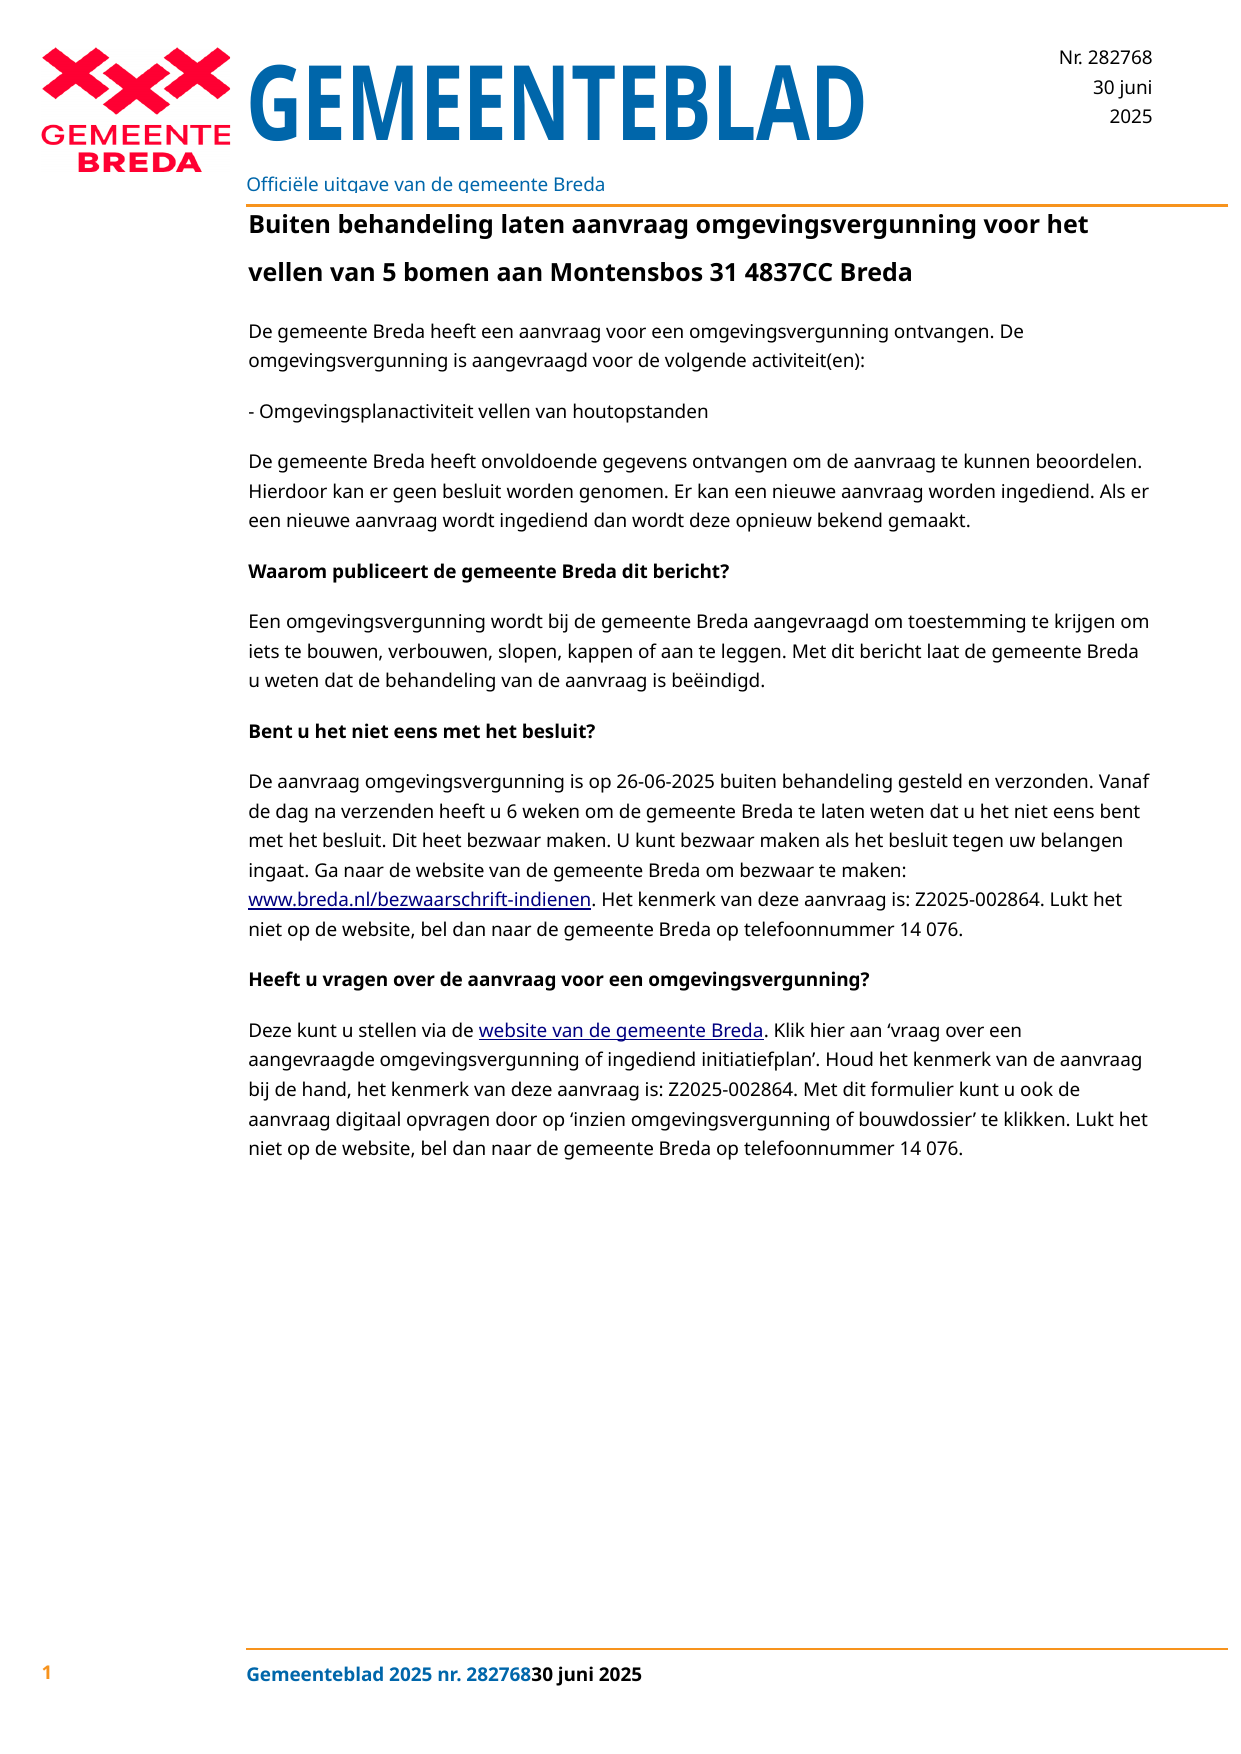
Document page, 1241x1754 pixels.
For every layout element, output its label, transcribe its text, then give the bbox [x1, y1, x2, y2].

text - Omgevingsplanactiviteit vellen van houtopstanden [248, 398, 1152, 424]
text Deze kunt u stellen via de website van de gemeente Breda. Klik hier aan ‘vraag over een aangevraagde omgevingsvergunning of ingediend initiatiefplan’. Houd het kenmerk van de aanvraag bij de hand, het kenmerk van deze aanvraag is: Z2025-002864. Met dit formulier kunt u ook de aanvraag digitaal opvragen door op ‘inzien omgevingsvergunning of bouwdossier’ te klikken. Lukt het niet op de website, bel dan naar de gemeente Breda op telefoonnummer 14 076. [248, 1017, 1152, 1161]
text Bent u het niet eens met het besluit? [248, 718, 1152, 744]
text De aanvraag omgevingsvergunning is op 26-06-2025 buiten behandeling gesteld en verzonden. Vanaf de dag na verzenden heeft u 6 weken om de gemeente Breda te laten weten dat u het niet eens bent met het besluit. Dit heet bezwaar maken. U kunt bezwaar maken als het besluit tegen uw belangen ingaat. Ga naar de website van de gemeente Breda om bezwaar te maken: www.breda.nl/bezwaarschrift-indienen. Het kenmerk van deze aanvraag is: Z2025-002864. Lukt het niet op de website, bel dan naar de gemeente Breda op telefoonnummer 14 076. [248, 768, 1152, 942]
text De gemeente Breda heeft een aanvraag voor een omgevingsvergunning ontvangen. De omgevingsvergunning is aangevraagd voor de volgende activiteit(en): [248, 318, 1152, 373]
text Een omgevingsvergunning wordt bij de gemeente Breda aangevraagd om toestemming te krijgen om iets te bouwen, verbouwen, slopen, kappen of aan te leggen. Met dit bericht laat de gemeente Breda u weten dat de behandeling van de aanvraag is beëindigd. [248, 608, 1152, 693]
text Waarom publiceert de gemeente Breda dit bericht? [248, 558, 1152, 584]
text Heeft u vragen over de aanvraag voor een omgevingsvergunning? [248, 967, 1152, 992]
picture [41, 47, 231, 172]
text De gemeente Breda heeft onvoldoende gegevens ontvangen om de aanvraag te kunnen beoordelen. Hierdoor kan er geen besluit worden genomen. Er kan een nieuwe aanvraag worden ingediend. Als er een nieuwe aanvraag wordt ingediend dan wordt deze opnieuw bekend gemaakt. [248, 448, 1152, 533]
text Buiten behandeling laten aanvraag omgevingsvergunning voor het vellen van 5 bomen aan Montensbos 31 4837CC Breda [248, 207, 1152, 288]
